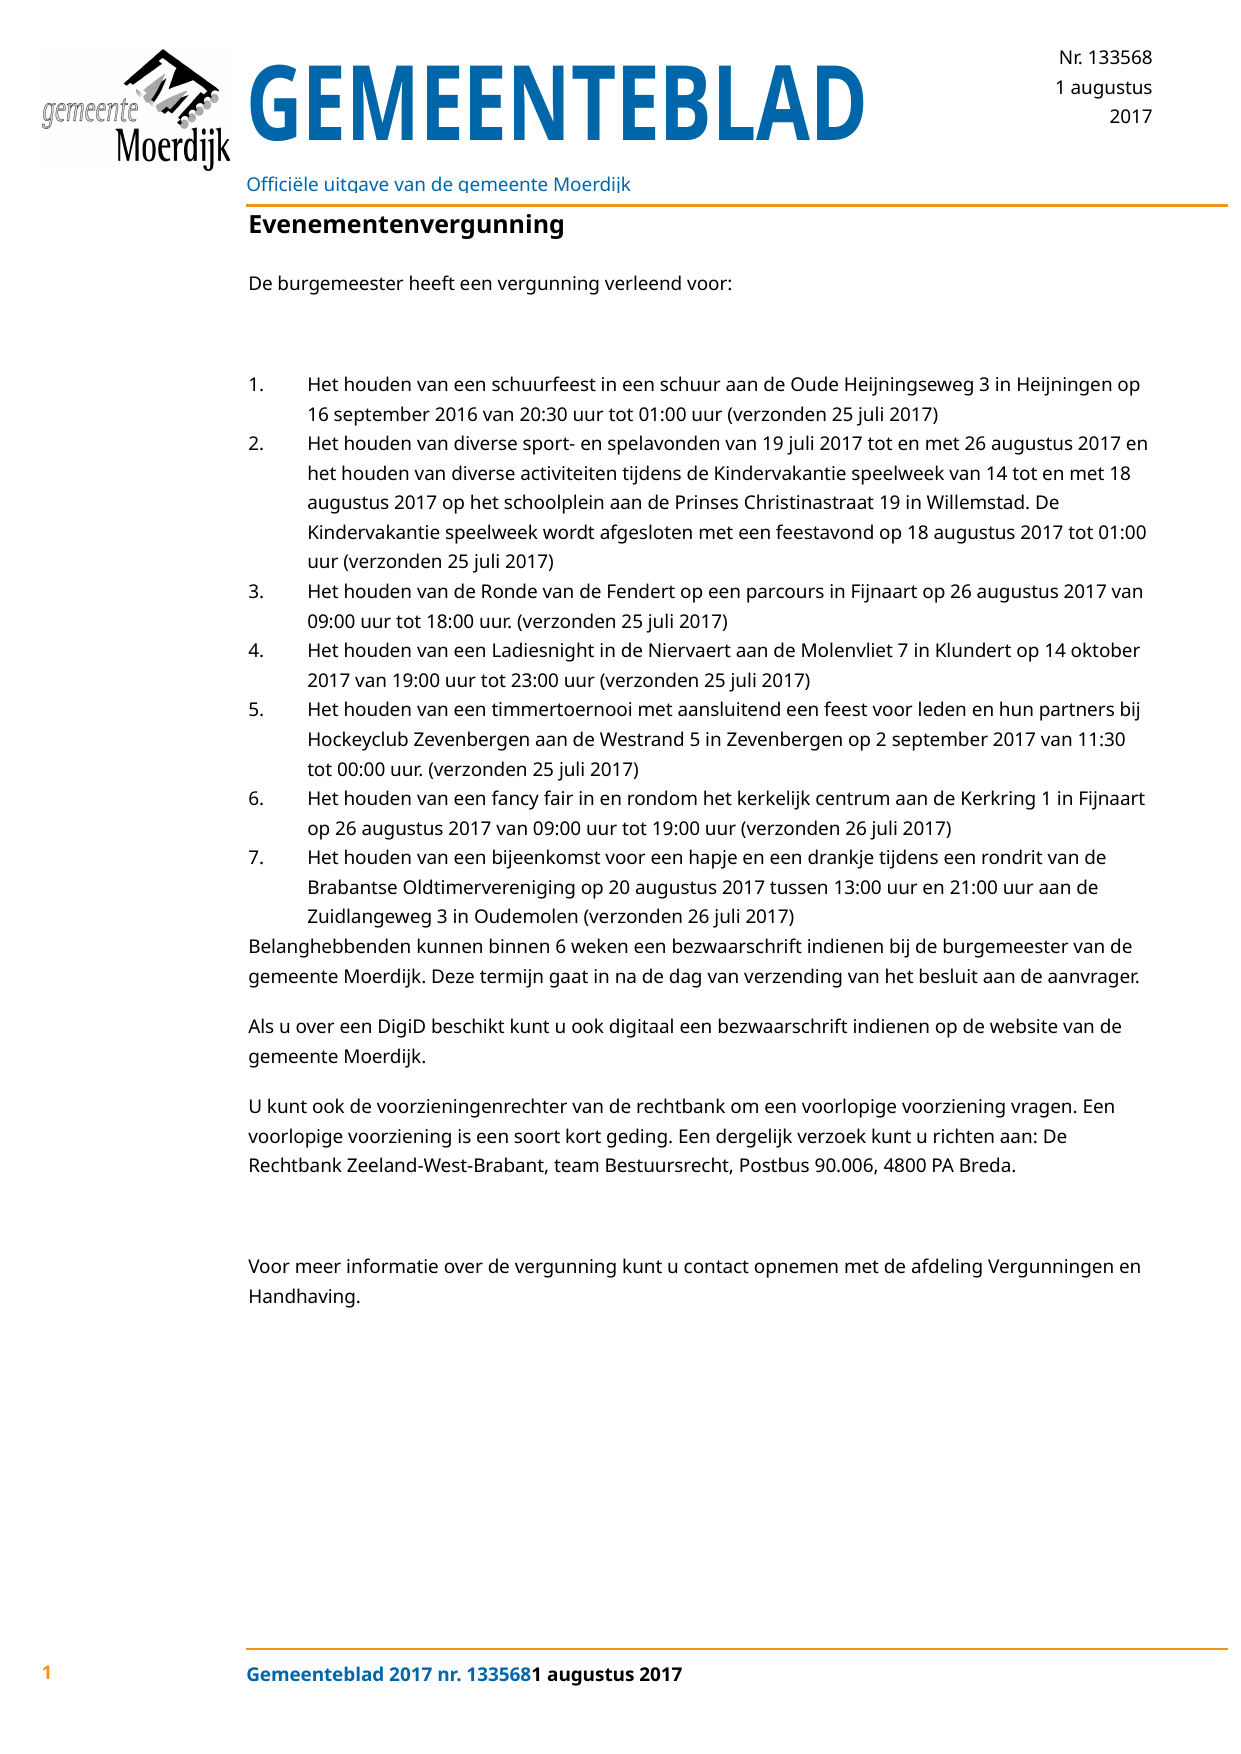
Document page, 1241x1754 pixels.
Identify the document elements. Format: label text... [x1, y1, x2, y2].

text Evenementenvergunning [248, 207, 1152, 241]
text Voor meer informatie over de vergunning kunt u contact opnemen met de afdeling Vergunningen en Handhaving. [248, 1253, 1152, 1308]
list Het houden van een bijeenkomst voor een hapje en een drankje tijdens een rondrit van de Brabantse Oldtimervereniging op 20 augustus 2017 tussen 13:00 uur en 21:00 uur aan de Zuidlangeweg 3 in Oudemolen (verzonden 26 juli 2017) [248, 844, 1152, 929]
list Het houden van een Ladiesnight in de Niervaert aan de Molenvliet 7 in Klundert op 14 oktober 2017 van 19:00 uur tot 23:00 uur (verzonden 25 juli 2017) [248, 637, 1152, 693]
text Als u over een DigiD beschikt kunt u ook digitaal een bezwaarschrift indienen op de website van de gemeente Moerdijk. [248, 1013, 1152, 1068]
text De burgemeester heeft een ­vergunning verleend voor: [248, 270, 1152, 296]
list Het houden van een timmertoernooi met aansluitend een feest voor leden en hun partners bij Hockeyclub Zevenbergen aan de Westrand 5 in Zevenbergen op 2 september 2017 van 11:30 tot 00:00 uur. (verzonden 25 juli 2017) [248, 697, 1152, 781]
list Het houden van een schuurfeest in een schuur aan de Oude Heijningseweg 3 in Heijningen op 16 september 2016 van 20:30 uur tot 01:00 uur (verzonden 25 juli 2017) [248, 371, 1152, 426]
list Het houden van een fancy fair in en rondom het kerkelijk centrum aan de Kerkring 1 in Fijnaart op 26 augustus 2017 van 09:00 uur tot 19:00 uur (verzonden 26 juli 2017) [248, 785, 1152, 841]
picture [41, 47, 231, 172]
text Belanghebbenden kunnen binnen 6 weken een bezwaarschrift indienen bij de burgemeester van de gemeente Moerdijk. Deze termijn gaat in na de dag van verzending van het besluit aan de aanvrager. [248, 933, 1152, 988]
text U kunt ook de voorzieningenrechter van de rechtbank om een voorlopige voorziening vragen. Een voorlopige voorziening is een soort kort geding. Een dergelijk verzoek kunt u richten aan: De Rechtbank Zeeland-West-Brabant, team Bestuursrecht, Postbus 90.006, 4800 PA Breda. [248, 1093, 1152, 1178]
list Het houden van diverse sport- en spelavonden van 19 juli 2017 tot en met 26 augustus 2017 en het houden van diverse activiteiten tijdens de Kindervakantie speelweek van 14 tot en met 18 augustus 2017 op het schoolplein aan de Prinses Christinastraat 19 in Willemstad. De Kindervakantie speelweek wordt afgesloten met een feestavond op 18 augustus 2017 tot 01:00 uur (verzonden 25 juli 2017) [248, 430, 1152, 574]
list Het houden van de Ronde van de Fendert op een parcours in Fijnaart op 26 augustus 2017 van 09:00 uur tot 18:00 uur. (verzonden 25 juli 2017) [248, 578, 1152, 633]
